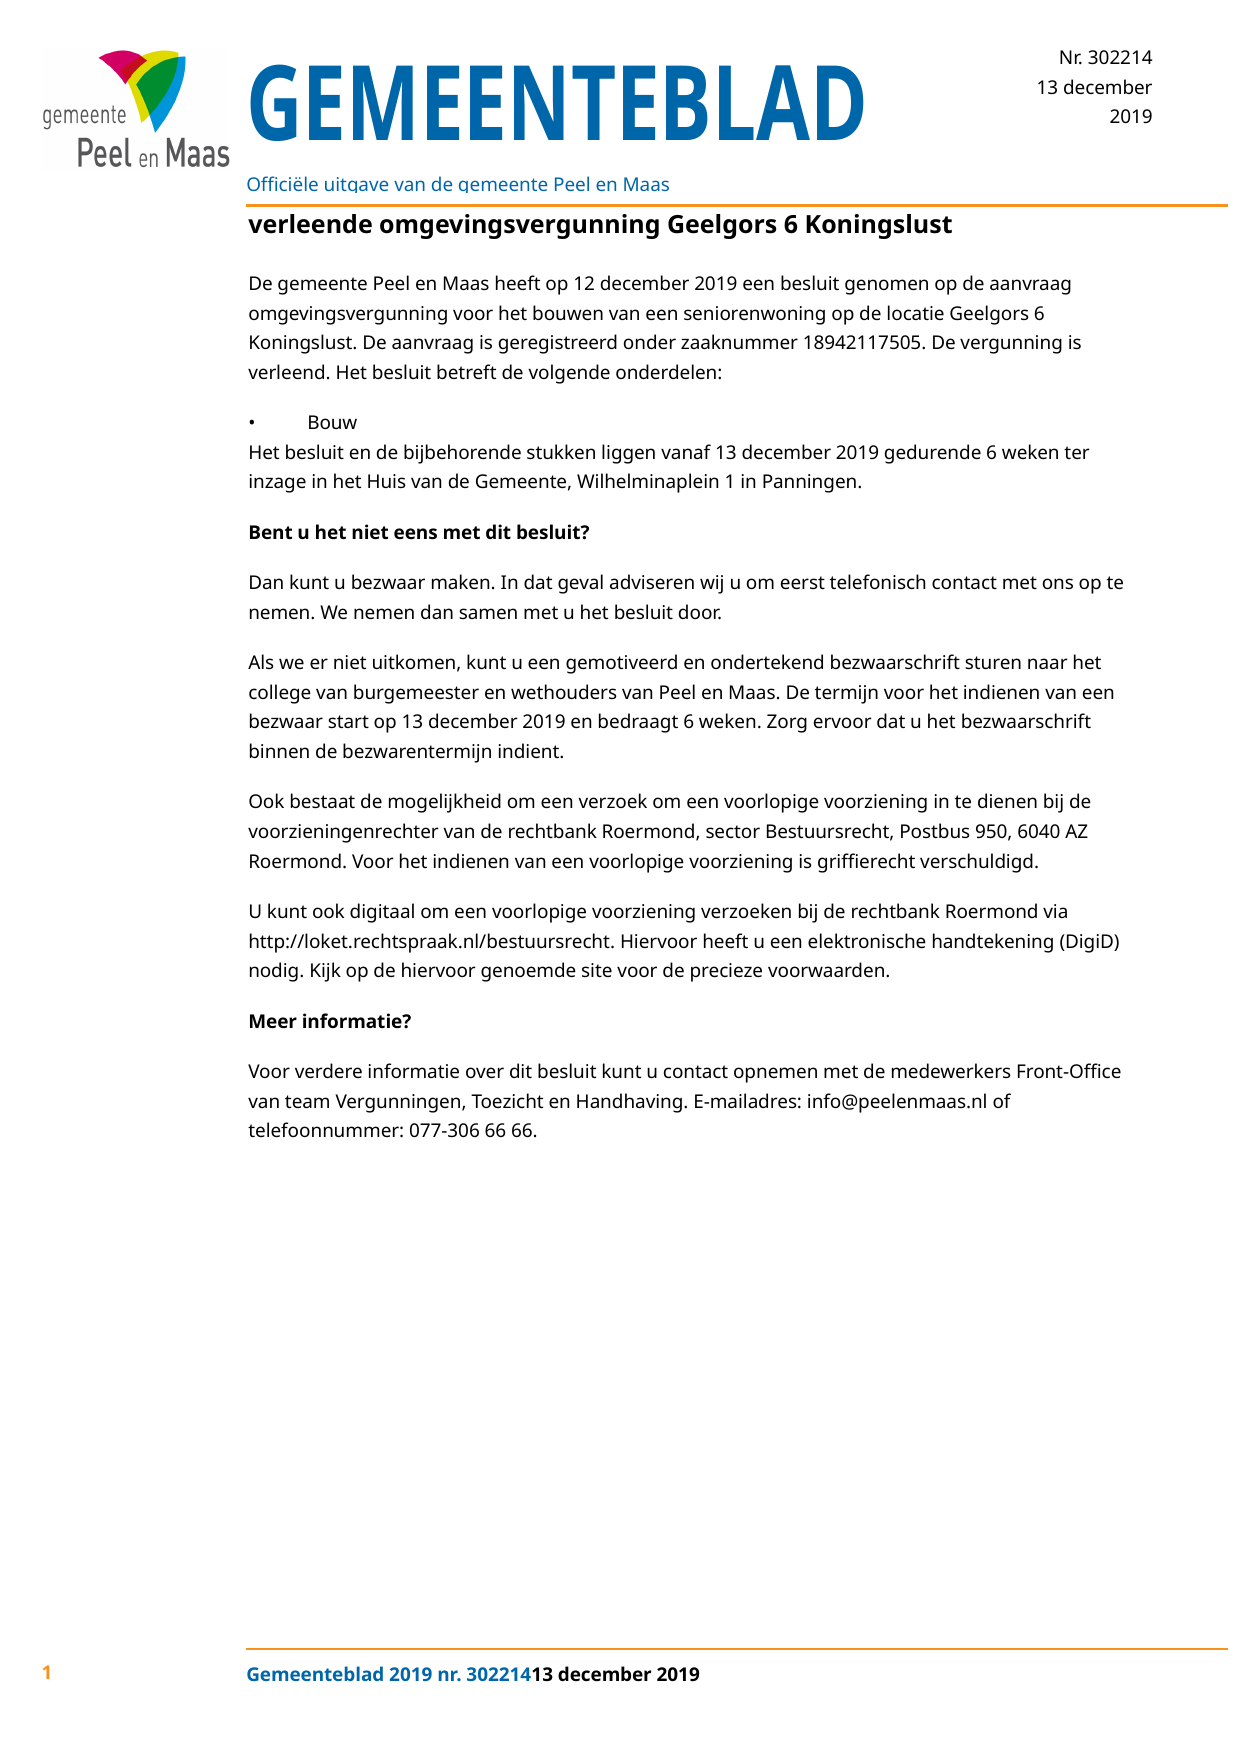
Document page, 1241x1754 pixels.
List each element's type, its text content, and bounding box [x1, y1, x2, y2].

text De gemeente Peel en Maas heeft op 12 december 2019 een besluit genomen op de aanvraag omgevingsvergunning voor het bouwen van een seniorenwoning op de locatie Geelgors 6 Koningslust. De aanvraag is geregistreerd onder zaaknummer 18942117505. De vergunning is verleend. Het besluit betreft de volgende onderdelen: [248, 270, 1152, 385]
text Dan kunt u bezwaar maken. In dat geval adviseren wij u om eerst telefonisch contact met ons op te nemen. We nemen dan samen met u het besluit door. [248, 569, 1152, 625]
picture [41, 47, 231, 172]
text Als we er niet uitkomen, kunt u een gemotiveerd en ondertekend bezwaarschrift sturen naar het college van burgemeester en wethouders van Peel en Maas. De termijn voor het indienen van een bezwaar start op 13 december 2019 en bedraagt 6 weken. Zorg ervoor dat u het bezwaarschrift binnen de bezwarentermijn indient. [248, 649, 1152, 764]
text Het besluit en de bijbehorende stukken liggen vanaf 13 december 2019 gedurende 6 weken ter inzage in het Huis van de Gemeente, Wilhelminaplein 1 in Panningen. [248, 439, 1152, 494]
list Bouw [248, 409, 1152, 435]
text Voor verdere informatie over dit besluit kunt u contact opnemen met de medewerkers Front-Office van team Vergunningen, Toezicht en Handhaving. E-mailadres: info@peelenmaas.nl of telefoonnummer: 077-306 66 66. [248, 1058, 1152, 1143]
text Meer informatie? [248, 1008, 1152, 1033]
text U kunt ook digitaal om een voorlopige voorziening verzoeken bij de rechtbank Roermond via http://loket.rechtspraak.nl/bestuursrecht. Hiervoor heeft u een elektronische handtekening (DigiD) nodig. Kijk op de hiervoor genoemde site voor de precieze voorwaarden. [248, 898, 1152, 983]
text Bent u het niet eens met dit besluit? [248, 519, 1152, 545]
text Ook bestaat de mogelijkheid om een verzoek om een voorlopige voorziening in te dienen bij de voorzieningenrechter van de rechtbank Roermond, sector Bestuursrecht, Postbus 950, 6040 AZ Roermond. Voor het indienen van een voorlopige voorziening is griffierecht verschuldigd. [248, 789, 1152, 873]
text verleende omgevingsvergunning Geelgors 6 Koningslust [248, 207, 1152, 241]
